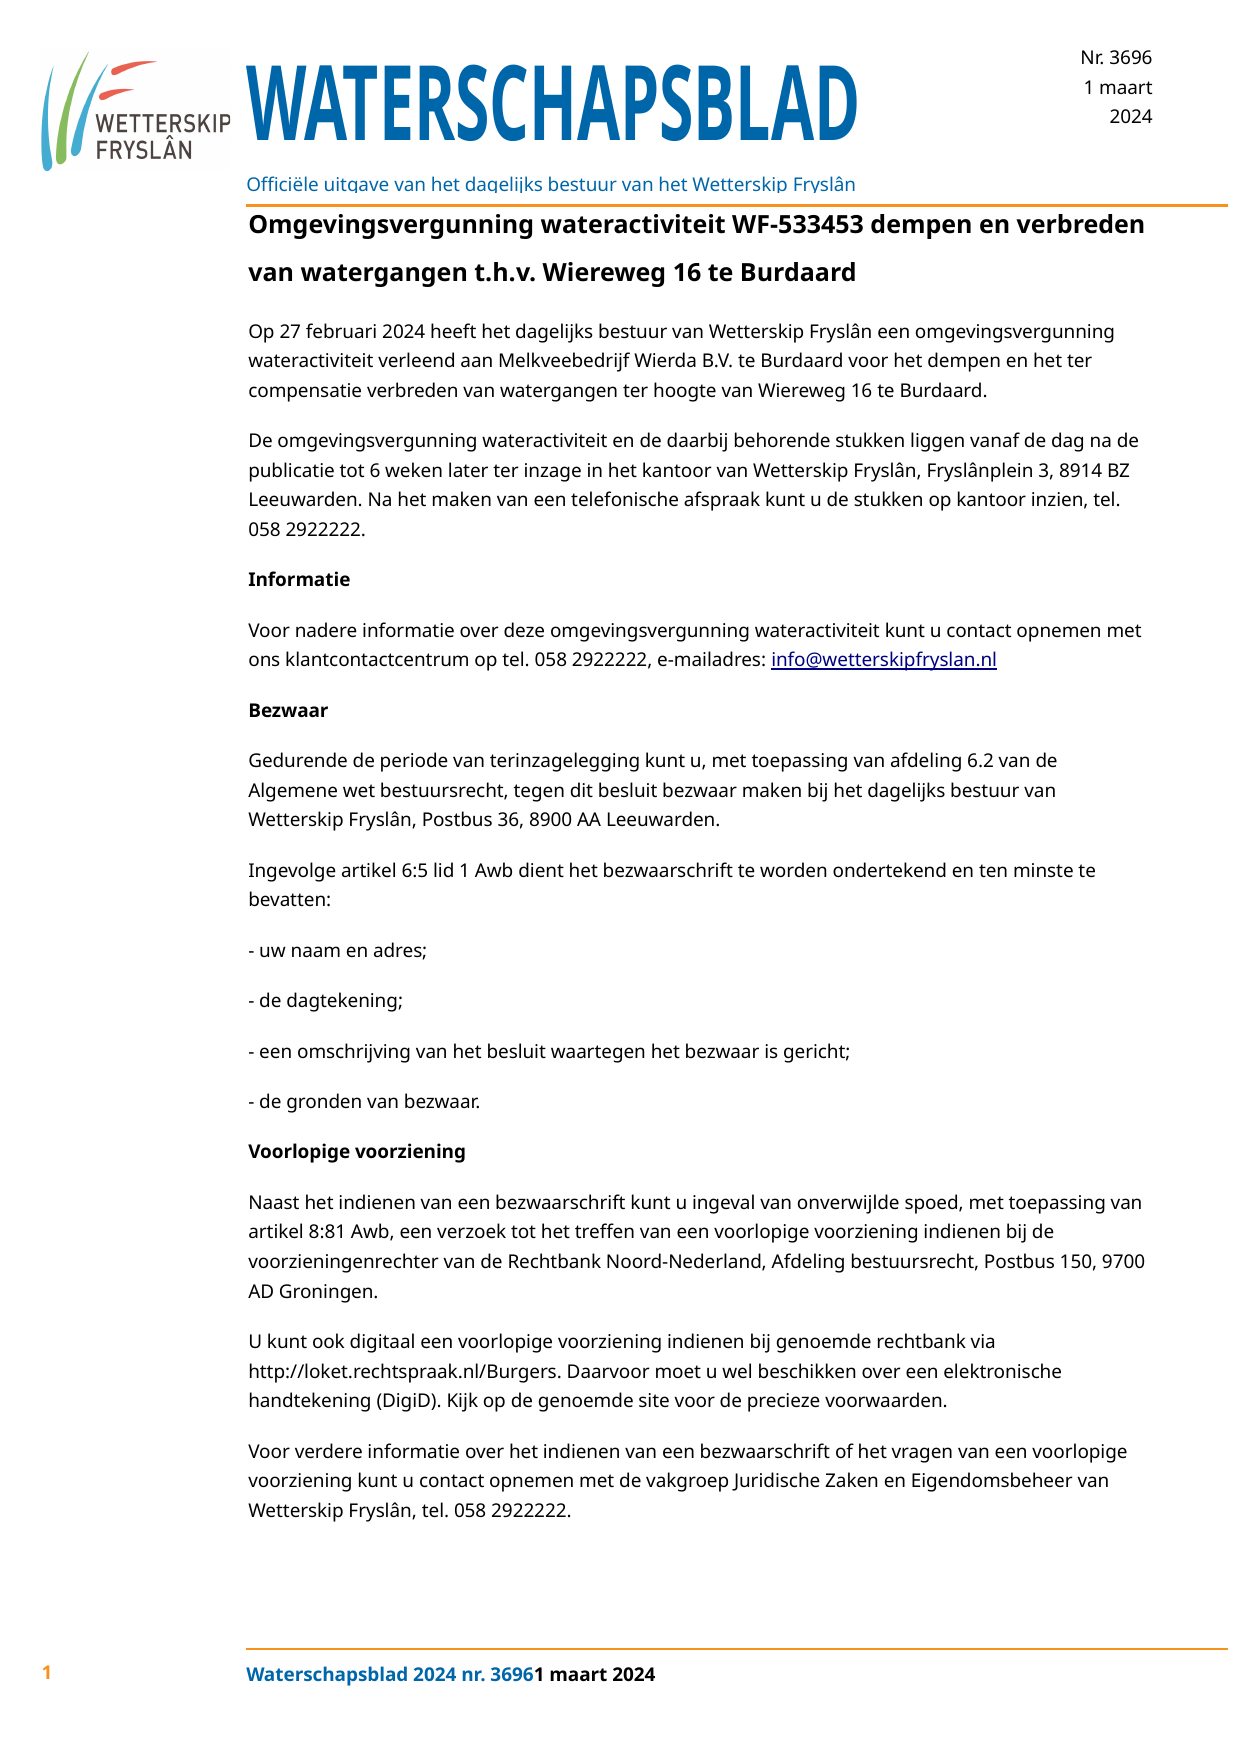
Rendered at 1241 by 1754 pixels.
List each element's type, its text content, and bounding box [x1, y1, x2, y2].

text Op 27 februari 2024 heeft het dagelijks bestuur van Wetterskip Fryslân een omgevingsvergunning wateractiviteit verleend aan Melkveebedrijf Wierda B.V. te Burdaard voor het dempen en het ter compensatie verbreden van watergangen ter hoogte van Wiereweg 16 te Burdaard. [248, 318, 1152, 403]
text - uw naam en adres; [248, 937, 1152, 963]
text - een omschrijving van het besluit waartegen het bezwaar is gericht; [248, 1038, 1152, 1064]
picture [41, 47, 231, 172]
text - de gronden van bezwaar. [248, 1088, 1152, 1114]
text Gedurende de periode van terinzagelegging kunt u, met toepassing van afdeling 6.2 van de Algemene wet bestuursrecht, tegen dit besluit bezwaar maken bij het dagelijks bestuur van Wetterskip Fryslân, Postbus 36, 8900 AA Leeuwarden. [248, 747, 1152, 832]
text Omgevingsvergunning wateractiviteit WF-533453 dempen en verbreden van watergangen t.h.v. Wiereweg 16 te Burdaard [248, 207, 1152, 288]
text Voor nadere informatie over deze omgevingsvergunning wateractiviteit kunt u contact opnemen met ons klantcontactcentrum op tel. 058 2922222, e-mailadres: info@wetterskipfryslan.nl [248, 617, 1152, 672]
text Ingevolge artikel 6:5 lid 1 Awb dient het bezwaarschrift te worden ondertekend en ten minste te bevatten: [248, 857, 1152, 912]
text Bezwaar [248, 697, 1152, 723]
text - de dagtekening; [248, 987, 1152, 1013]
text U kunt ook digitaal een voorlopige voorziening indienen bij genoemde rechtbank via http://loket.rechtspraak.nl/Burgers. Daarvoor moet u wel beschikken over een elektronische handtekening (DigiD). Kijk op de genoemde site voor de precieze voorwaarden. [248, 1328, 1152, 1413]
text Voorlopige voorziening [248, 1139, 1152, 1164]
text Naast het indienen van een bezwaarschrift kunt u ingeval van onverwijlde spoed, met toepassing van artikel 8:81 Awb, een verzoek tot het treffen van een voorlopige voorziening indienen bij de voorzieningenrechter van de Rechtbank Noord-Nederland, Afdeling bestuursrecht, Postbus 150, 9700 AD Groningen. [248, 1189, 1152, 1304]
text Informatie [248, 567, 1152, 592]
text De omgevingsvergunning wateractiviteit en de daarbij behorende stukken liggen vanaf de dag na de publicatie tot 6 weken later ter inzage in het kantoor van Wetterskip Fryslân, Fryslânplein 3, 8914 BZ Leeuwarden. Na het maken van een telefonische afspraak kunt u de stukken op kantoor inzien, tel. 058 2922222. [248, 427, 1152, 542]
text Voor verdere informatie over het indienen van een bezwaarschrift of het vragen van een voorlopige voorziening kunt u contact opnemen met de vakgroep Juridische Zaken en Eigendomsbeheer van Wetterskip Fryslân, tel. 058 2922222. [248, 1438, 1152, 1523]
